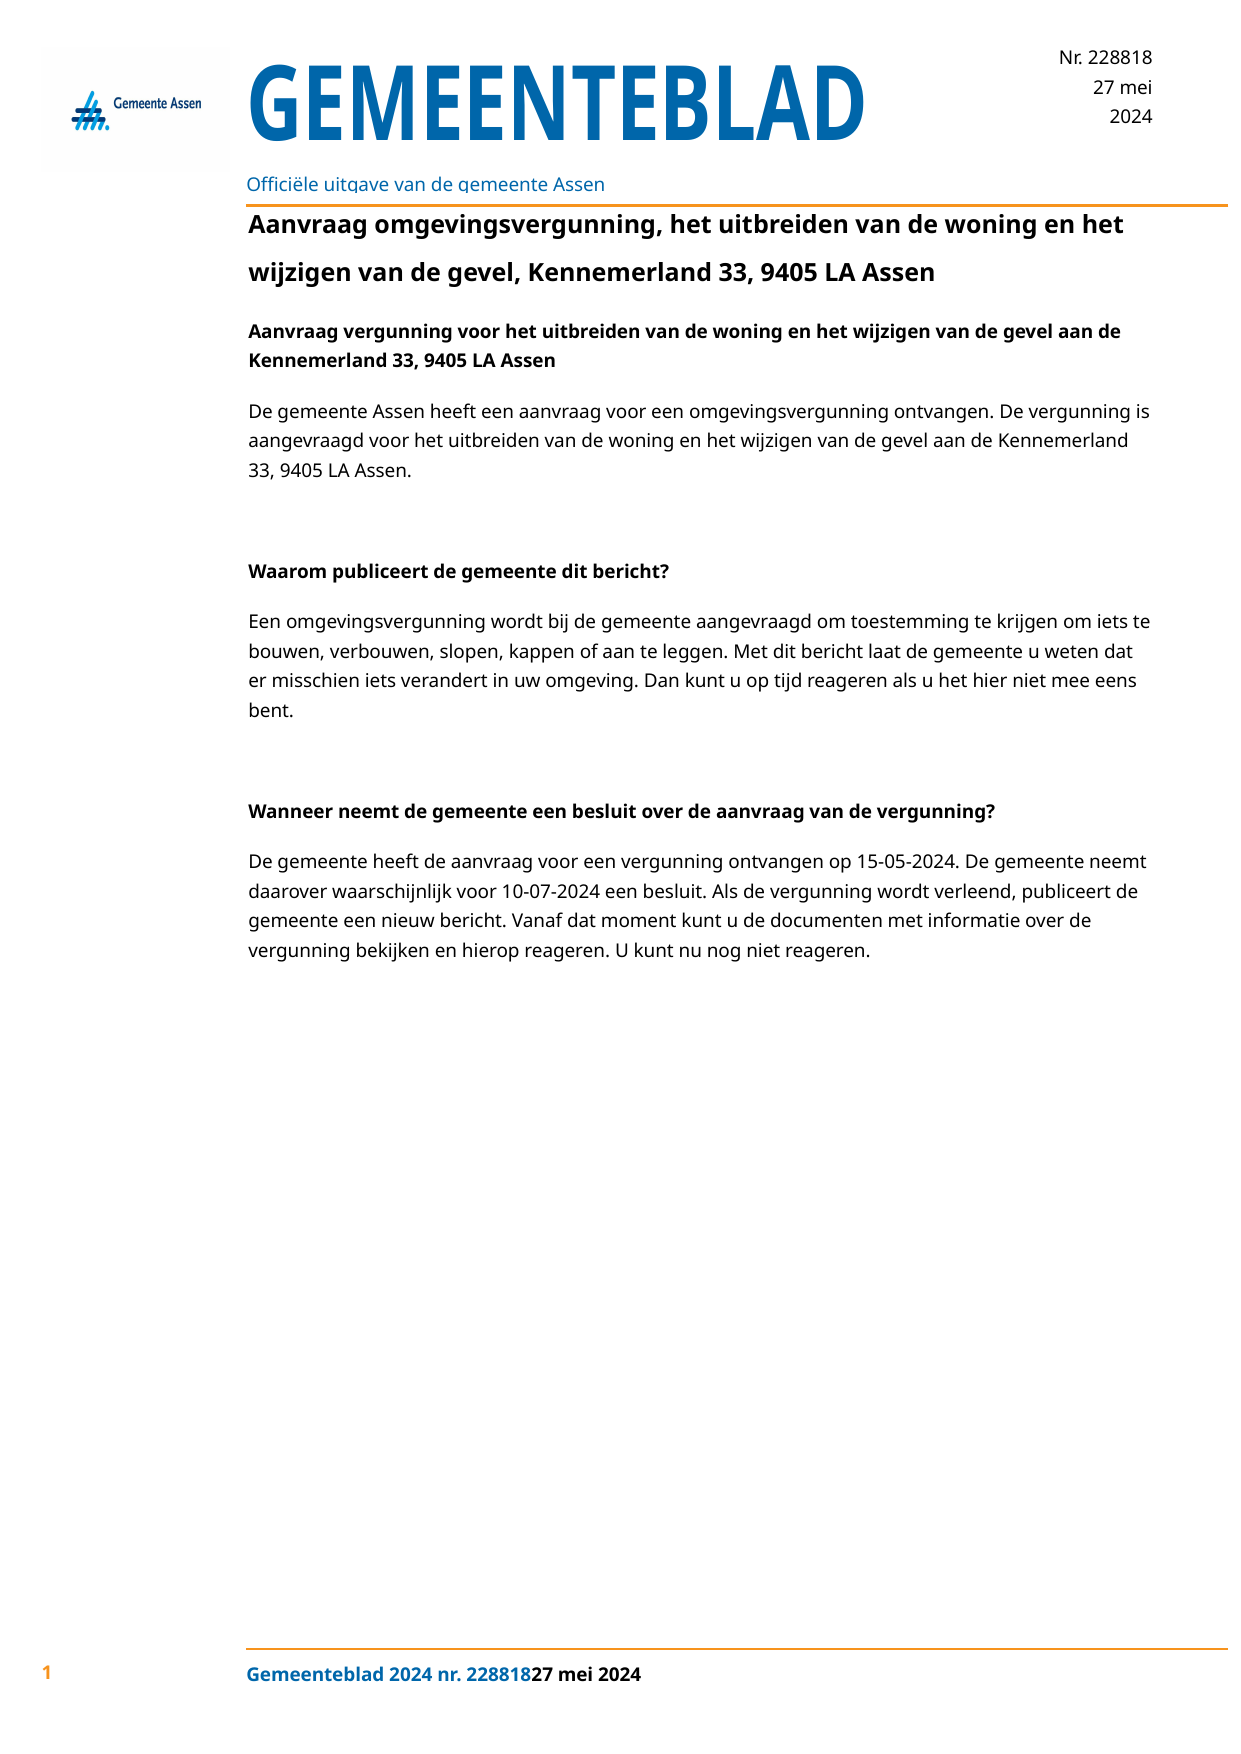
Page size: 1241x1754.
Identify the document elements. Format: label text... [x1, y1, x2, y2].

text Waarom publiceert de gemeente dit bericht? [248, 558, 1152, 584]
text De gemeente Assen heeft een aanvraag voor een omgevingsvergunning ontvangen. De vergunning is aangevraagd voor het uitbreiden van de woning en het wijzigen van de gevel aan de Kennemerland 33, 9405 LA Assen. [248, 398, 1152, 483]
text Wanneer neemt de gemeente een besluit over de aanvraag van de vergunning? [248, 798, 1152, 824]
text Een omgevingsvergunning wordt bij de gemeente aangevraagd om toestemming te krijgen om iets te bouwen, verbouwen, slopen, kappen of aan te leggen. Met dit bericht laat de gemeente u weten dat er misschien iets verandert in uw omgeving. Dan kunt u op tijd reageren als u het hier niet mee eens bent. [248, 608, 1152, 723]
picture [41, 47, 231, 172]
text De gemeente heeft de aanvraag voor een vergunning ontvangen op 15-05-2024. De gemeente neemt daarover waarschijnlijk voor 10-07-2024 een besluit. Als de vergunning wordt verleend, publiceert de gemeente een nieuw bericht. Vanaf dat moment kunt u de documenten met informatie over de vergunning bekijken en hierop reageren. U kunt nu nog niet reageren. [248, 848, 1152, 963]
text Aanvraag omgevingsvergunning, het uitbreiden van de woning en het wijzigen van de gevel, Kennemerland 33, 9405 LA Assen [248, 207, 1152, 288]
text Aanvraag vergunning voor het uitbreiden van de woning en het wijzigen van de gevel aan de Kennemerland 33, 9405 LA Assen [248, 318, 1152, 373]
